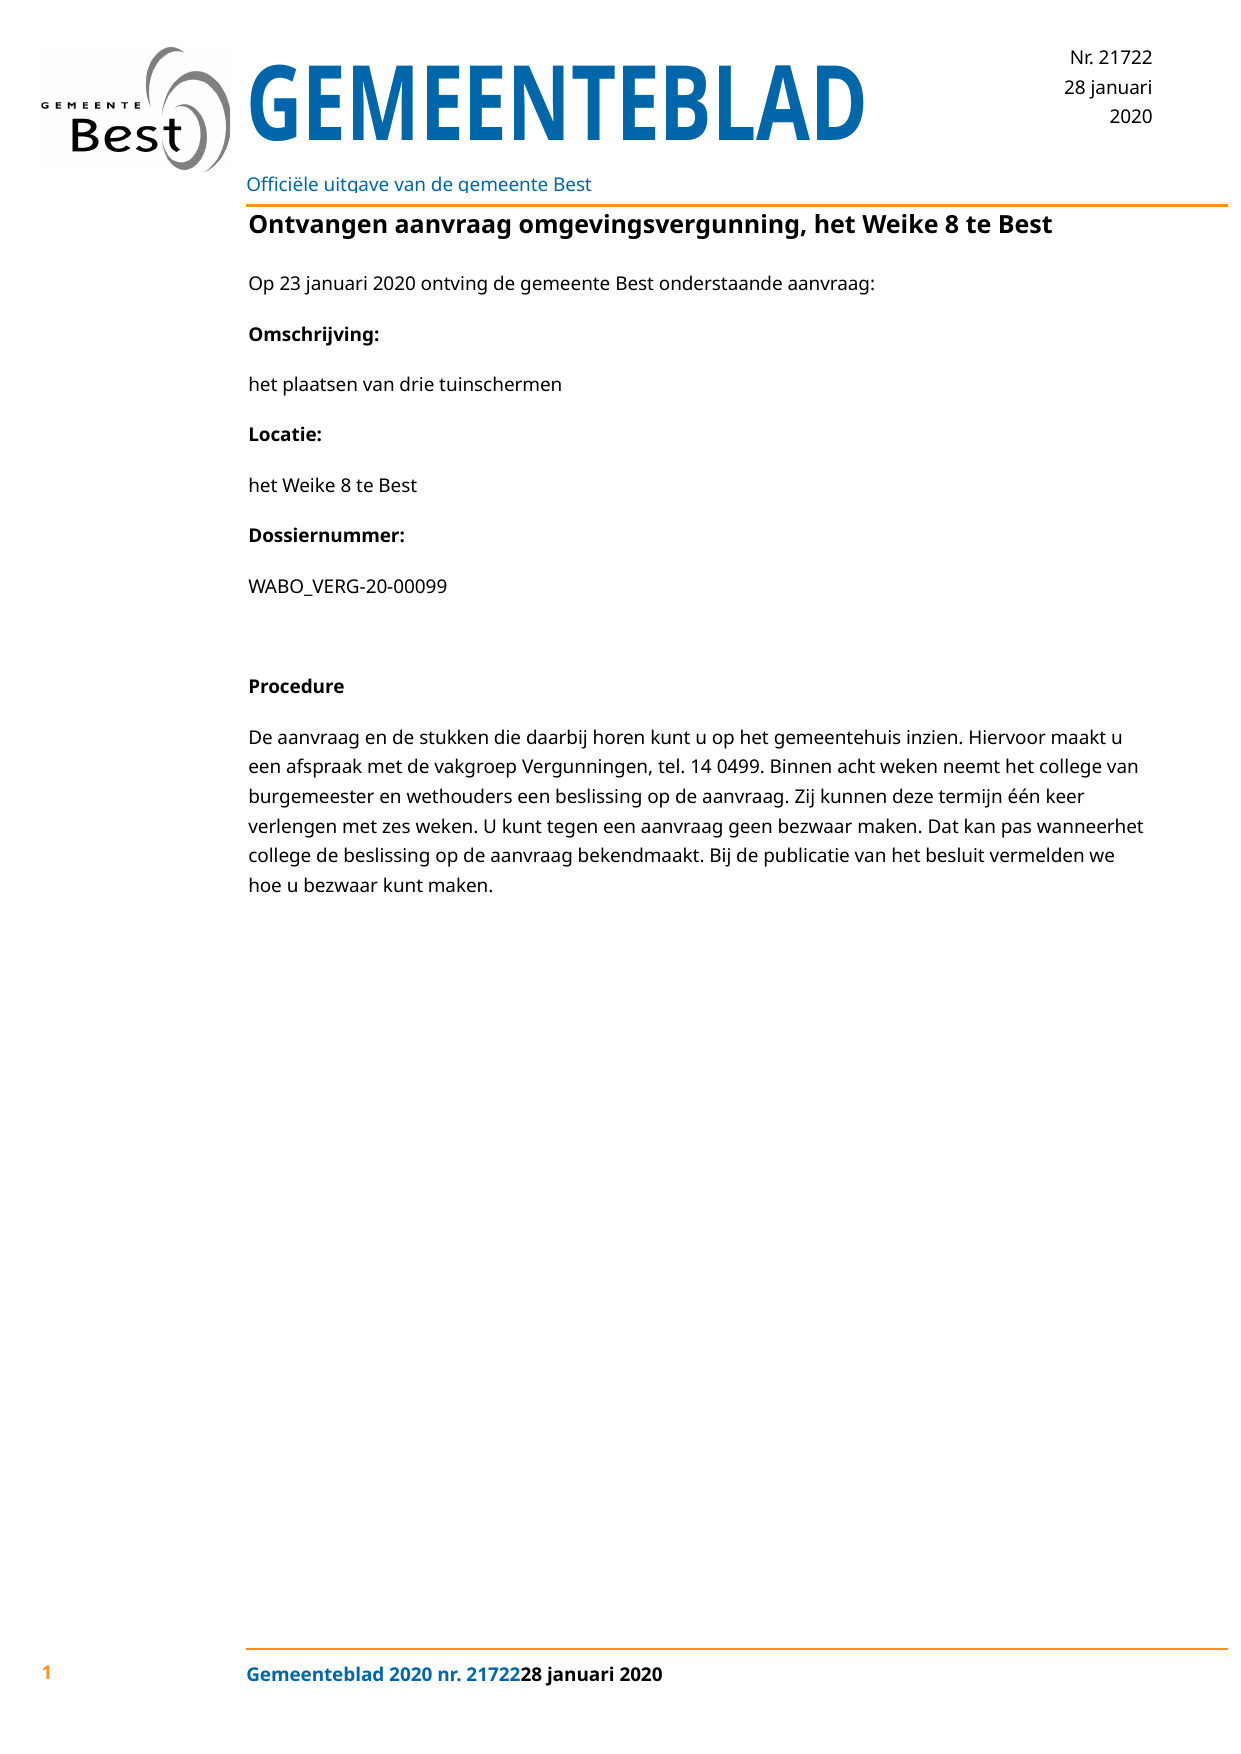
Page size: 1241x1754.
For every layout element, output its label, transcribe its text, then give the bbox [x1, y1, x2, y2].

text Ontvangen aanvraag omgevingsvergunning, het Weike 8 te Best [248, 207, 1152, 241]
text het plaatsen van drie tuinschermen [248, 371, 1152, 397]
text Procedure [248, 674, 1152, 699]
text Op 23 januari 2020 ontving de gemeente Best onderstaande aanvraag: [248, 270, 1152, 296]
text Dossiernummer: [248, 522, 1152, 548]
text De aanvraag en de stukken die daarbij horen kunt u op het gemeentehuis inzien. Hiervoor maakt u een afspraak met de vakgroep Vergunningen, tel. 14 0499. Binnen acht weken neemt het college van burgemeester en wethouders een beslissing op de aanvraag. Zij kunnen deze termijn één keer verlengen met zes weken. U kunt tegen een aanvraag geen bezwaar maken. Dat kan pas wanneerhet college de beslissing op de aanvraag bekendmaakt. Bij de publicatie van het besluit vermelden we hoe u bezwaar kunt maken. [248, 724, 1152, 898]
picture [41, 47, 231, 172]
text Omschrijving: [248, 321, 1152, 346]
text WABO_VERG-20-00099 [248, 573, 1152, 598]
text het Weike 8 te Best [248, 472, 1152, 498]
text Locatie: [248, 422, 1152, 447]
